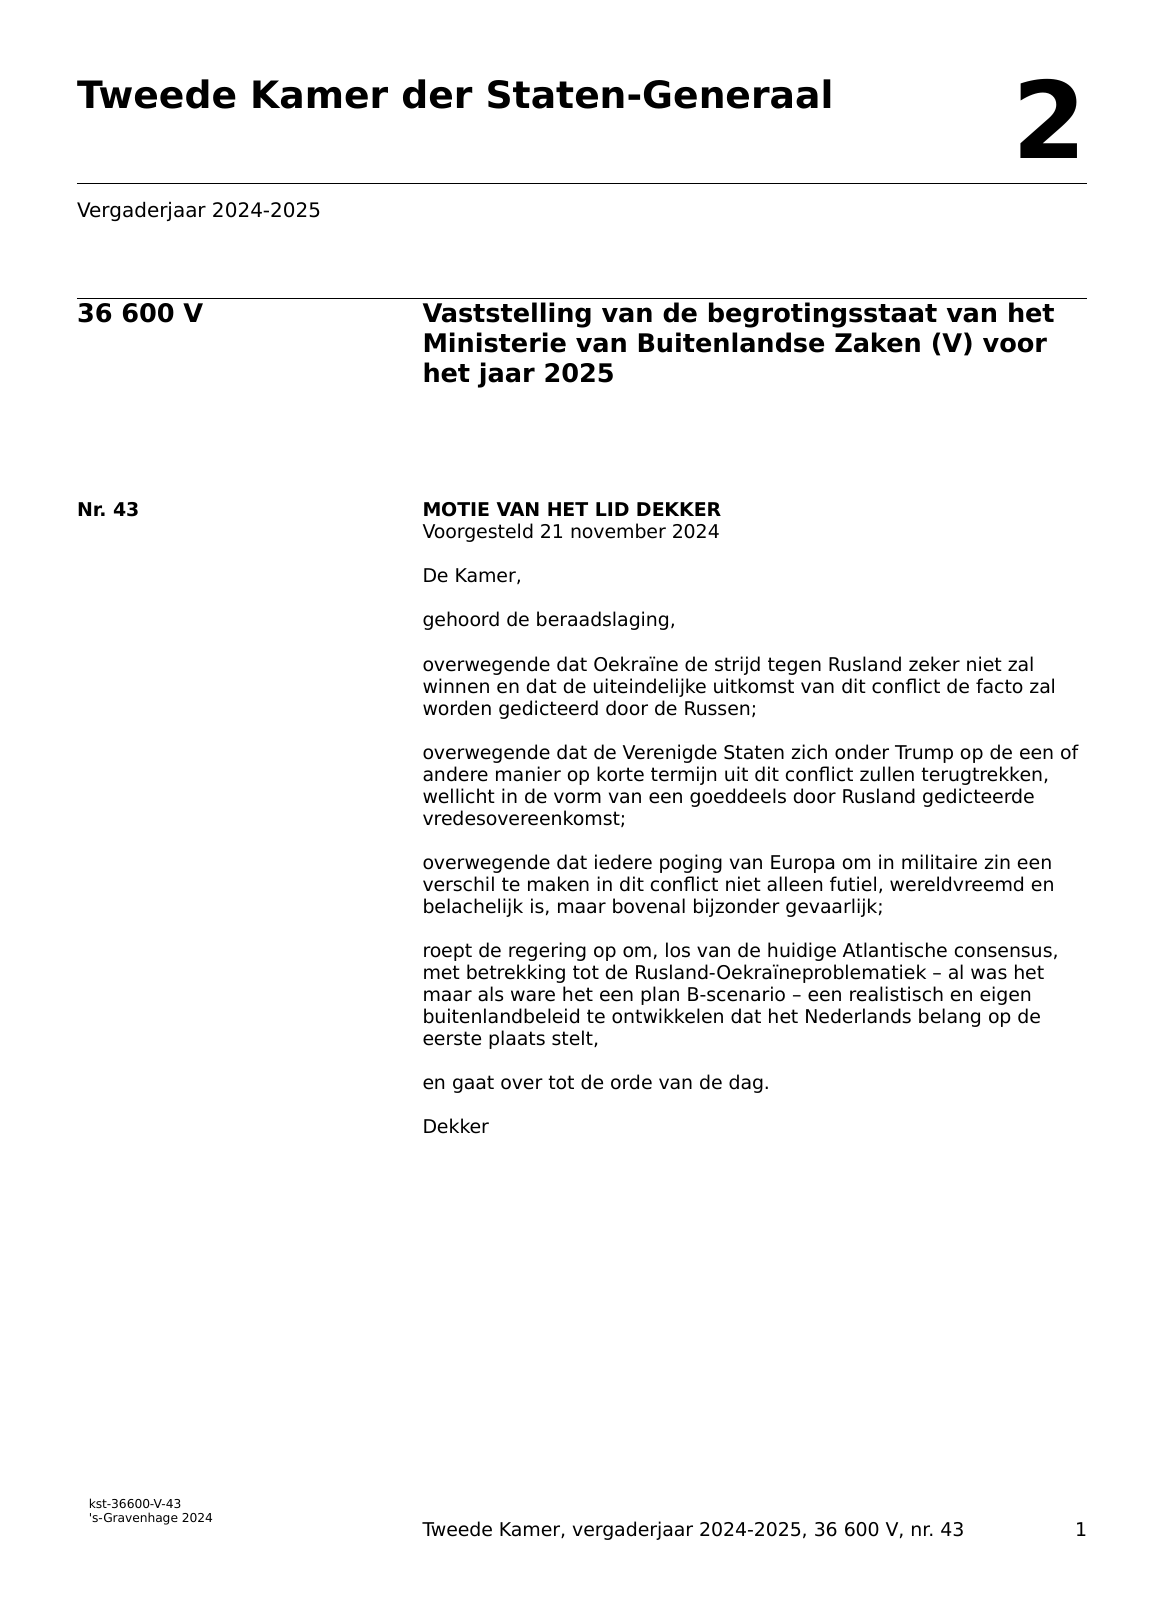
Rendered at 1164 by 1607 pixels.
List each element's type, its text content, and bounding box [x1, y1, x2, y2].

text roept de regering op om, los van de huidige Atlantische consensus, met betrekking tot de Rusland-Oekraïneproblematiek – al was het maar als ware het een plan B-scenario – een realistisch en eigen buitenlandbeleid te ontwikkelen dat het Nederlands belang op de eerste plaats stelt, [422, 940, 1087, 1050]
text overwegende dat de Verenigde Staten zich onder Trump op de een of andere manier op korte termijn uit dit conflict zullen terugtrekken, wellicht in de vorm van een goeddeels door Rusland gedicteerde vredesovereenkomst; [422, 742, 1087, 829]
table_header Tweede Kamer der Staten-Generaal [77, 59, 886, 183]
text 's-Gravenhage 2024 [88, 1511, 323, 1525]
text kst-36600-V-43 [88, 1497, 323, 1511]
text gehoord de beraadslaging, [422, 609, 1087, 631]
text De Kamer, [422, 565, 1087, 587]
table_cell Vergaderjaar 2024-2025 [77, 184, 1087, 298]
text overwegende dat iedere poging van Europa om in militaire zin een verschil te maken in dit conflict niet alleen futiel, wereldvreemd en belachelijk is, maar bovenal bijzonder gevaarlijk; [422, 852, 1087, 918]
text Voorgesteld 21 november 2024 [422, 521, 1087, 543]
subtitle 36 600 V Vaststelling van de begrotingsstaat van het Ministerie van Buitenlandse Zaken (V) voor het jaar 2025 [77, 299, 1087, 388]
subtitle Nr. 43 MOTIE VAN HET LID DEKKER [77, 499, 1087, 521]
text Dekker [422, 1116, 1087, 1138]
text en gaat over tot de orde van de dag. [422, 1072, 1087, 1094]
table_header 2 [886, 59, 1087, 183]
text overwegende dat Oekraïne de strijd tegen Rusland zeker niet zal winnen en dat de uiteindelijke uitkomst van dit conflict de facto zal worden gedicteerd door de Russen; [422, 653, 1087, 719]
